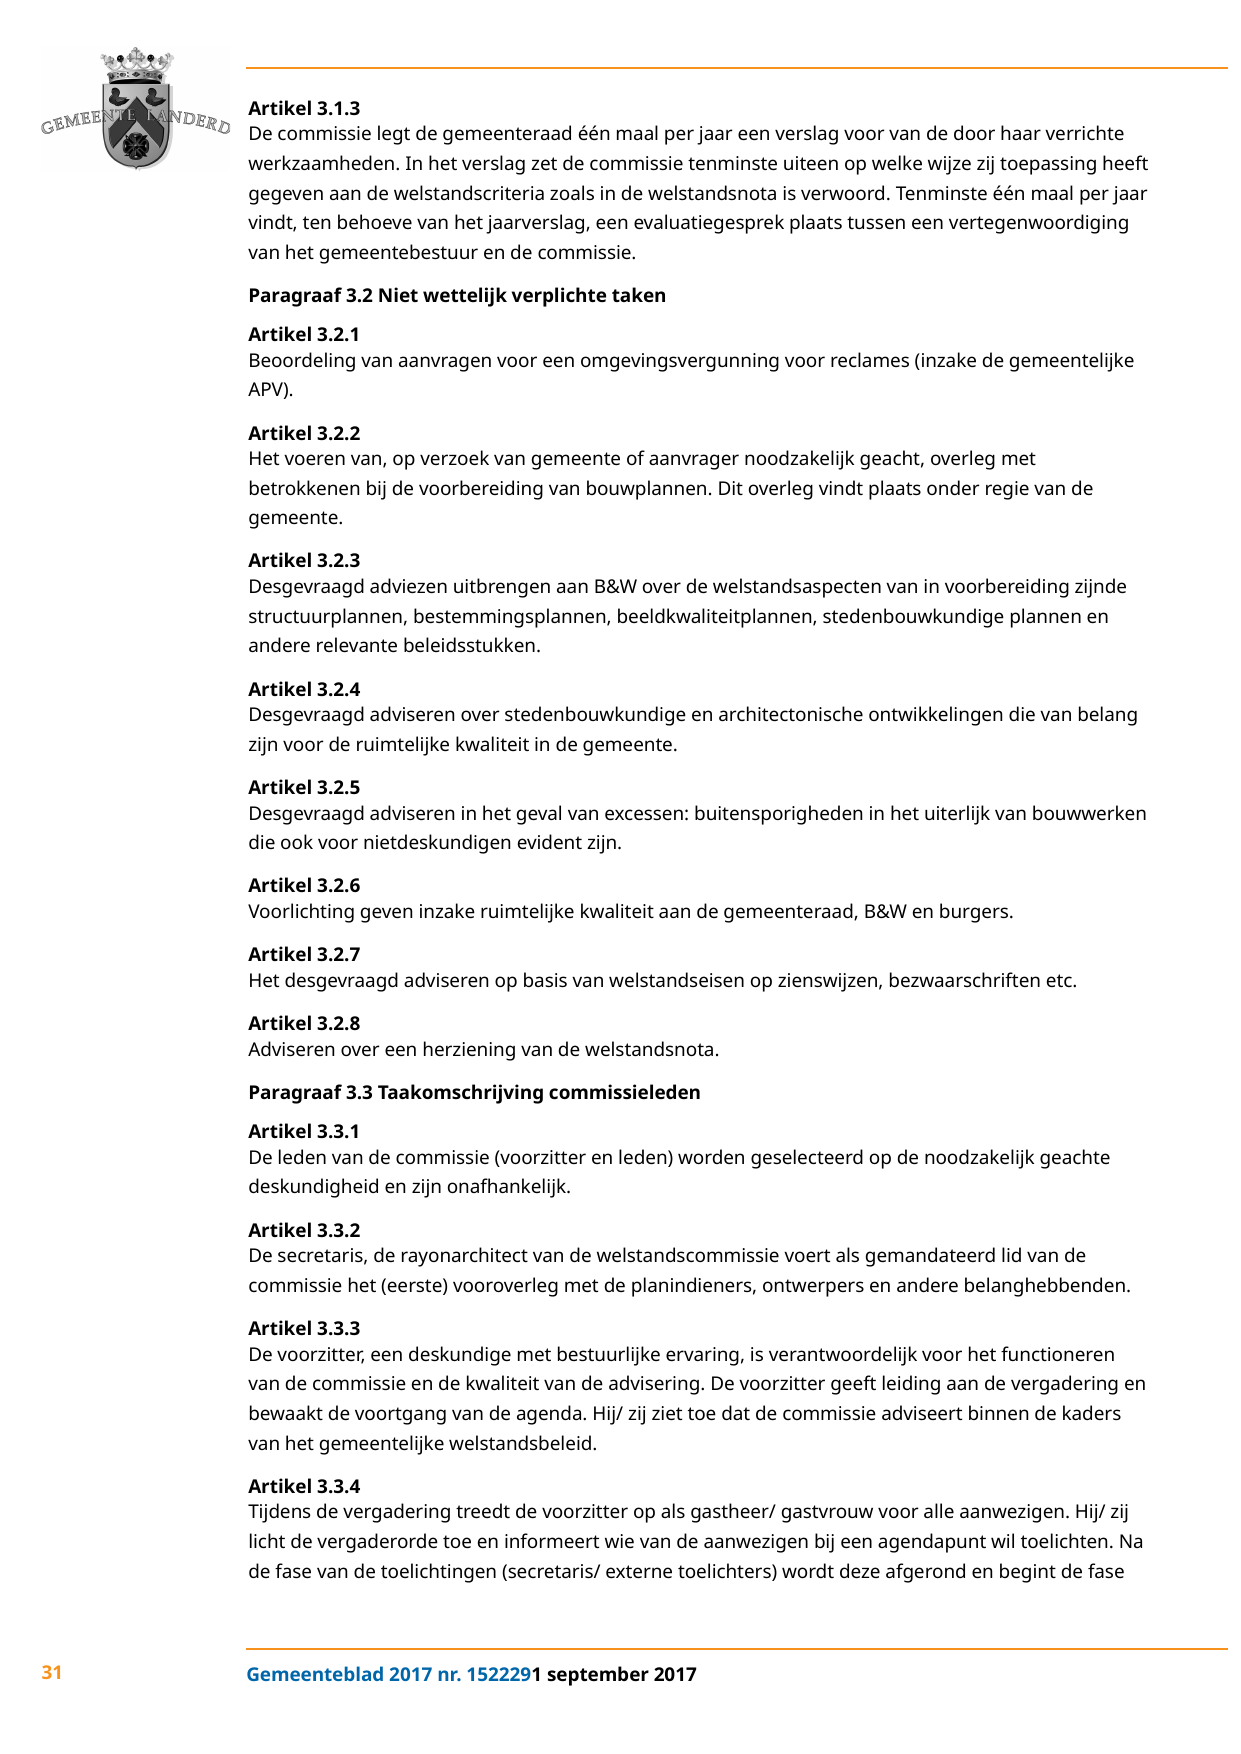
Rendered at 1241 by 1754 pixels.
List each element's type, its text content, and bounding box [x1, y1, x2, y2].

text Artikel 3.3.4 [248, 1473, 1152, 1499]
text Paragraaf 3.3 Taakomschrijving commissieleden [248, 1079, 1152, 1105]
text Beoordeling van aanvragen voor een omgevingsvergunning voor reclames (inzake de gemeentelijke APV). [248, 347, 1152, 402]
text Tijdens de vergadering treedt de voorzitter op als gastheer/ gastvrouw voor alle aanwezigen. Hij/ zij licht de vergaderorde toe en informeert wie van de aanwezigen bij een agendapunt wil toelichten. Na de fase van de toelichtingen (secretaris/ externe toelichters) wordt deze afgerond en begint de fase [248, 1499, 1152, 1583]
text De commissie legt de gemeenteraad één maal per jaar een verslag voor van de door haar verrichte werkzaamheden. In het verslag zet de commissie tenminste uiteen op welke wijze zij toepassing heeft gegeven aan de welstandscriteria zoals in de welstandsnota is verwoord. Tenminste één maal per jaar vindt, ten behoeve van het jaarverslag, een evaluatiegesprek plaats tussen een vertegenwoordiging van het gemeentebestuur en de commissie. [248, 121, 1152, 264]
text Desgevraagd adviseren in het geval van excessen: buitensporigheden in het uiterlijk van bouwwerken die ook voor nietdeskundigen evident zijn. [248, 800, 1152, 855]
text Artikel 3.2.8 [248, 1010, 1152, 1036]
text Artikel 3.2.2 [248, 420, 1152, 445]
text Adviseren over een herziening van de welstandsnota. [248, 1036, 1152, 1062]
text Desgevraagd adviezen uitbrengen aan B&W over de welstandsaspecten van in voorbereiding zijnde structuurplannen, bestemmingsplannen, beeldkwaliteitplannen, stedenbouwkundige plannen en andere relevante beleidsstukken. [248, 573, 1152, 658]
text Voorlichting geven inzake ruimtelijke kwaliteit aan de gemeenteraad, B&W en burgers. [248, 898, 1152, 924]
text Artikel 3.2.4 [248, 676, 1152, 701]
text Artikel 3.2.3 [248, 548, 1152, 573]
text Artikel 3.3.2 [248, 1217, 1152, 1243]
text Artikel 3.1.3 [248, 95, 1152, 121]
picture [41, 47, 231, 172]
text Artikel 3.2.5 [248, 774, 1152, 800]
text Artikel 3.3.1 [248, 1118, 1152, 1144]
text De secretaris, de rayonarchitect van de welstandscommissie voert als gemandateerd lid van de commissie het (eerste) vooroverleg met de planindieners, ontwerpers en andere belanghebbenden. [248, 1243, 1152, 1298]
text Artikel 3.2.6 [248, 873, 1152, 898]
text Paragraaf 3.2 Niet wettelijk verplichte taken [248, 282, 1152, 308]
text Desgevraagd adviseren over stedenbouwkundige en architectonische ontwikkelingen die van belang zijn voor de ruimtelijke kwaliteit in de gemeente. [248, 701, 1152, 757]
text Het voeren van, op verzoek van gemeente of aanvrager noodzakelijk geacht, overleg met betrokkenen bij de voorbereiding van bouwplannen. Dit overleg vindt plaats onder regie van de gemeente. [248, 445, 1152, 530]
text De leden van de commissie (voorzitter en leden) worden geselecteerd op de noodzakelijk geachte deskundigheid en zijn onafhankelijk. [248, 1144, 1152, 1199]
text Artikel 3.2.1 [248, 321, 1152, 347]
text Artikel 3.3.3 [248, 1315, 1152, 1341]
text Artikel 3.2.7 [248, 941, 1152, 967]
text De voorzitter, een deskundige met bestuurlijke ervaring, is verantwoordelijk voor het functioneren van de commissie en de kwaliteit van de advisering. De voorzitter geeft leiding aan de vergadering en bewaakt de voortgang van de agenda. Hij/ zij ziet toe dat de commissie adviseert binnen de kaders van het gemeentelijke welstandsbeleid. [248, 1341, 1152, 1456]
text Het desgevraagd adviseren op basis van welstandseisen op zienswijzen, bezwaarschriften etc. [248, 967, 1152, 993]
